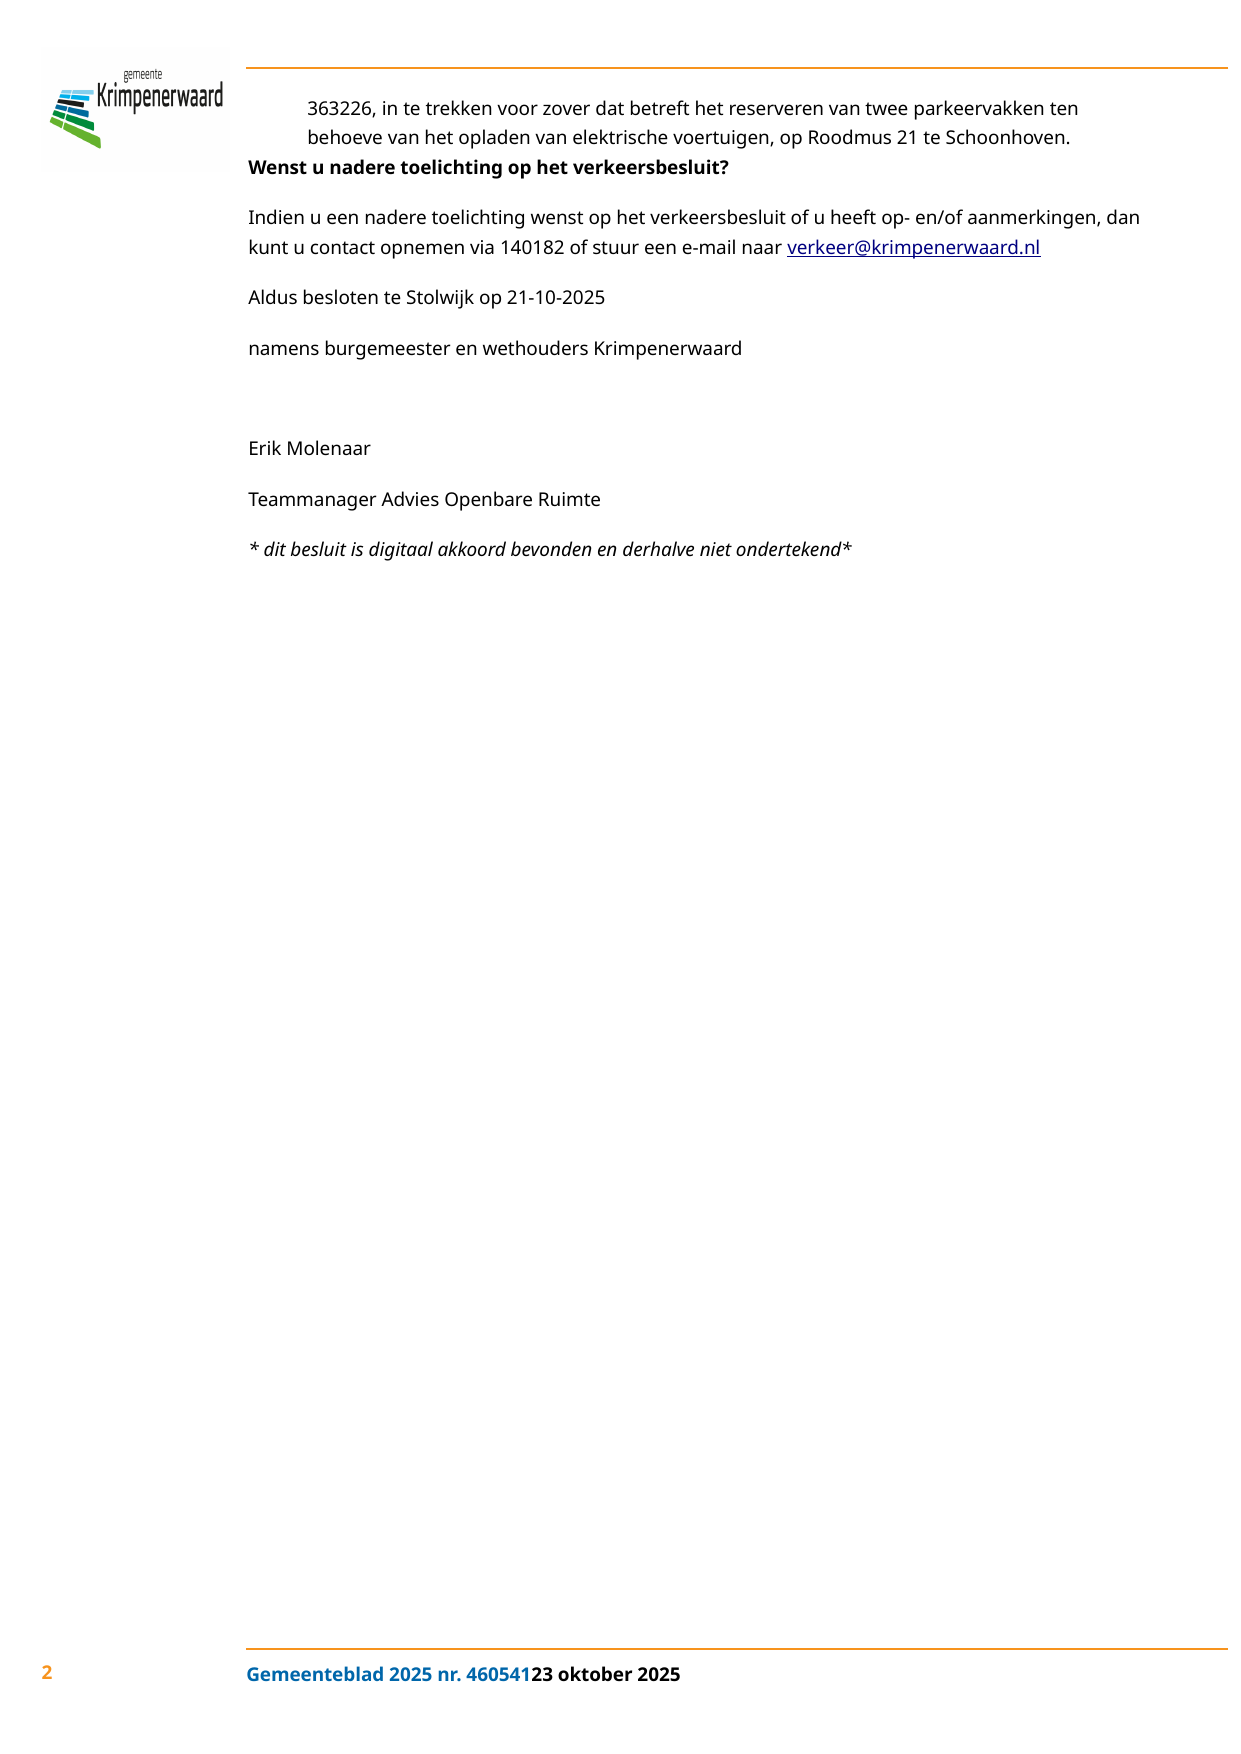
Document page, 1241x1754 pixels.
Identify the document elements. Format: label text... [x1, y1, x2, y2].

text Teammanager Advies Openbare Ruimte [248, 486, 1152, 512]
picture [41, 47, 231, 172]
list 363226, in te trekken voor zover dat betreft het reserveren van twee parkeervakken ten behoeve van het opladen van elektrische voertuigen, op Roodmus 21 te Schoonhoven. [248, 95, 1152, 150]
text Indien u een nadere toelichting wenst op het verkeersbesluit of u heeft op- en/of aanmerkingen, dan kunt u contact opnemen via 140182 of stuur een e-mail naar verkeer@krimpenerwaard.nl [248, 204, 1152, 260]
text Wenst u nadere toelichting op het verkeersbesluit? [248, 154, 1152, 180]
text Erik Molenaar [248, 436, 1152, 461]
text * dit besluit is digitaal akkoord bevonden en derhalve niet ondertekend* [248, 536, 1152, 562]
text Aldus besloten te Stolwijk op 21-10-2025 [248, 284, 1152, 310]
text namens burgemeester en wethouders Krimpenerwaard [248, 335, 1152, 361]
